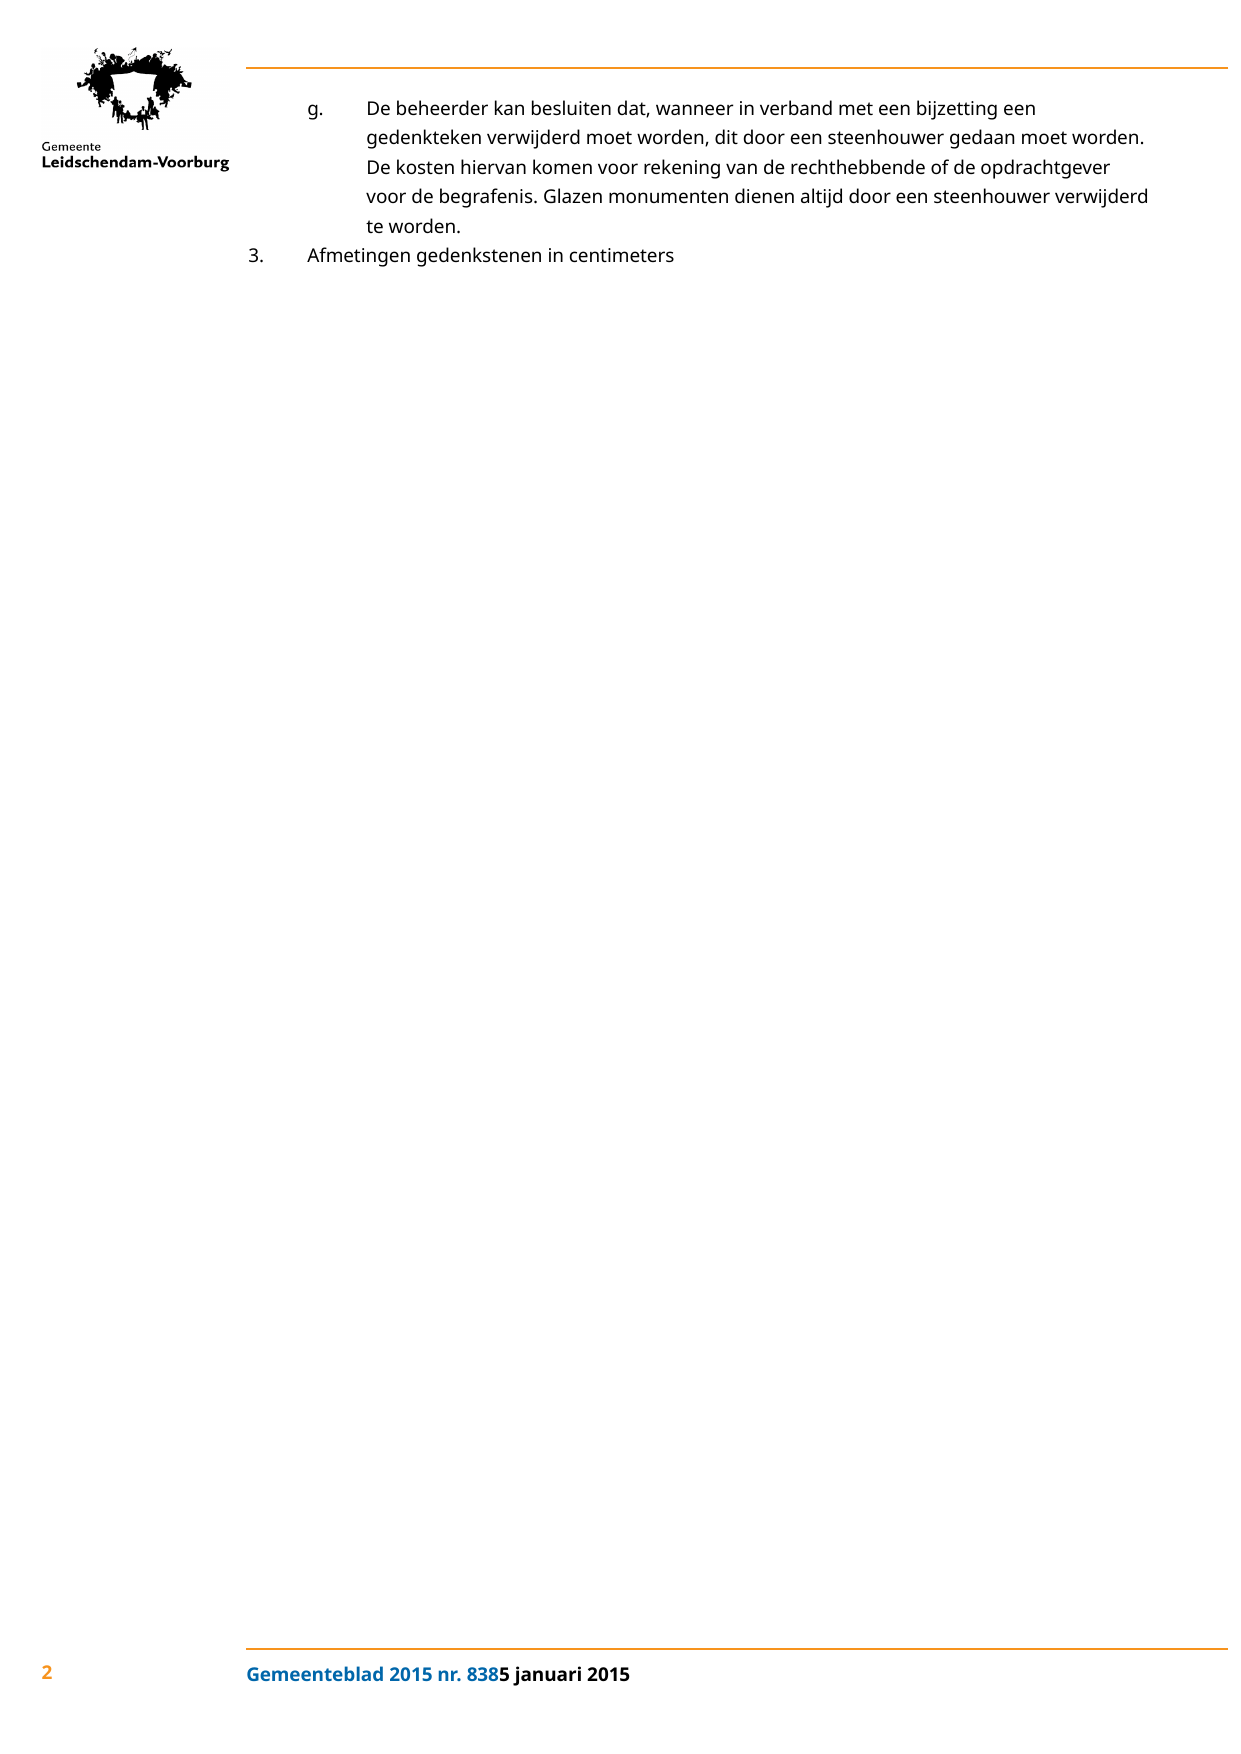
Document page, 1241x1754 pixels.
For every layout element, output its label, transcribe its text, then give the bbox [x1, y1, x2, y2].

list De beheerder kan besluiten dat, wanneer in verband met een bijzetting een gedenkteken verwijderd moet worden, dit door een steenhouwer gedaan moet worden. De kosten hiervan komen voor rekening van de rechthebbende of de opdrachtgever voor de begrafenis. Glazen monumenten dienen altijd door een steenhouwer verwijderd te worden. [307, 95, 1152, 239]
picture [41, 47, 231, 172]
list Afmetingen gedenkstenen in centimeters [248, 243, 1152, 268]
